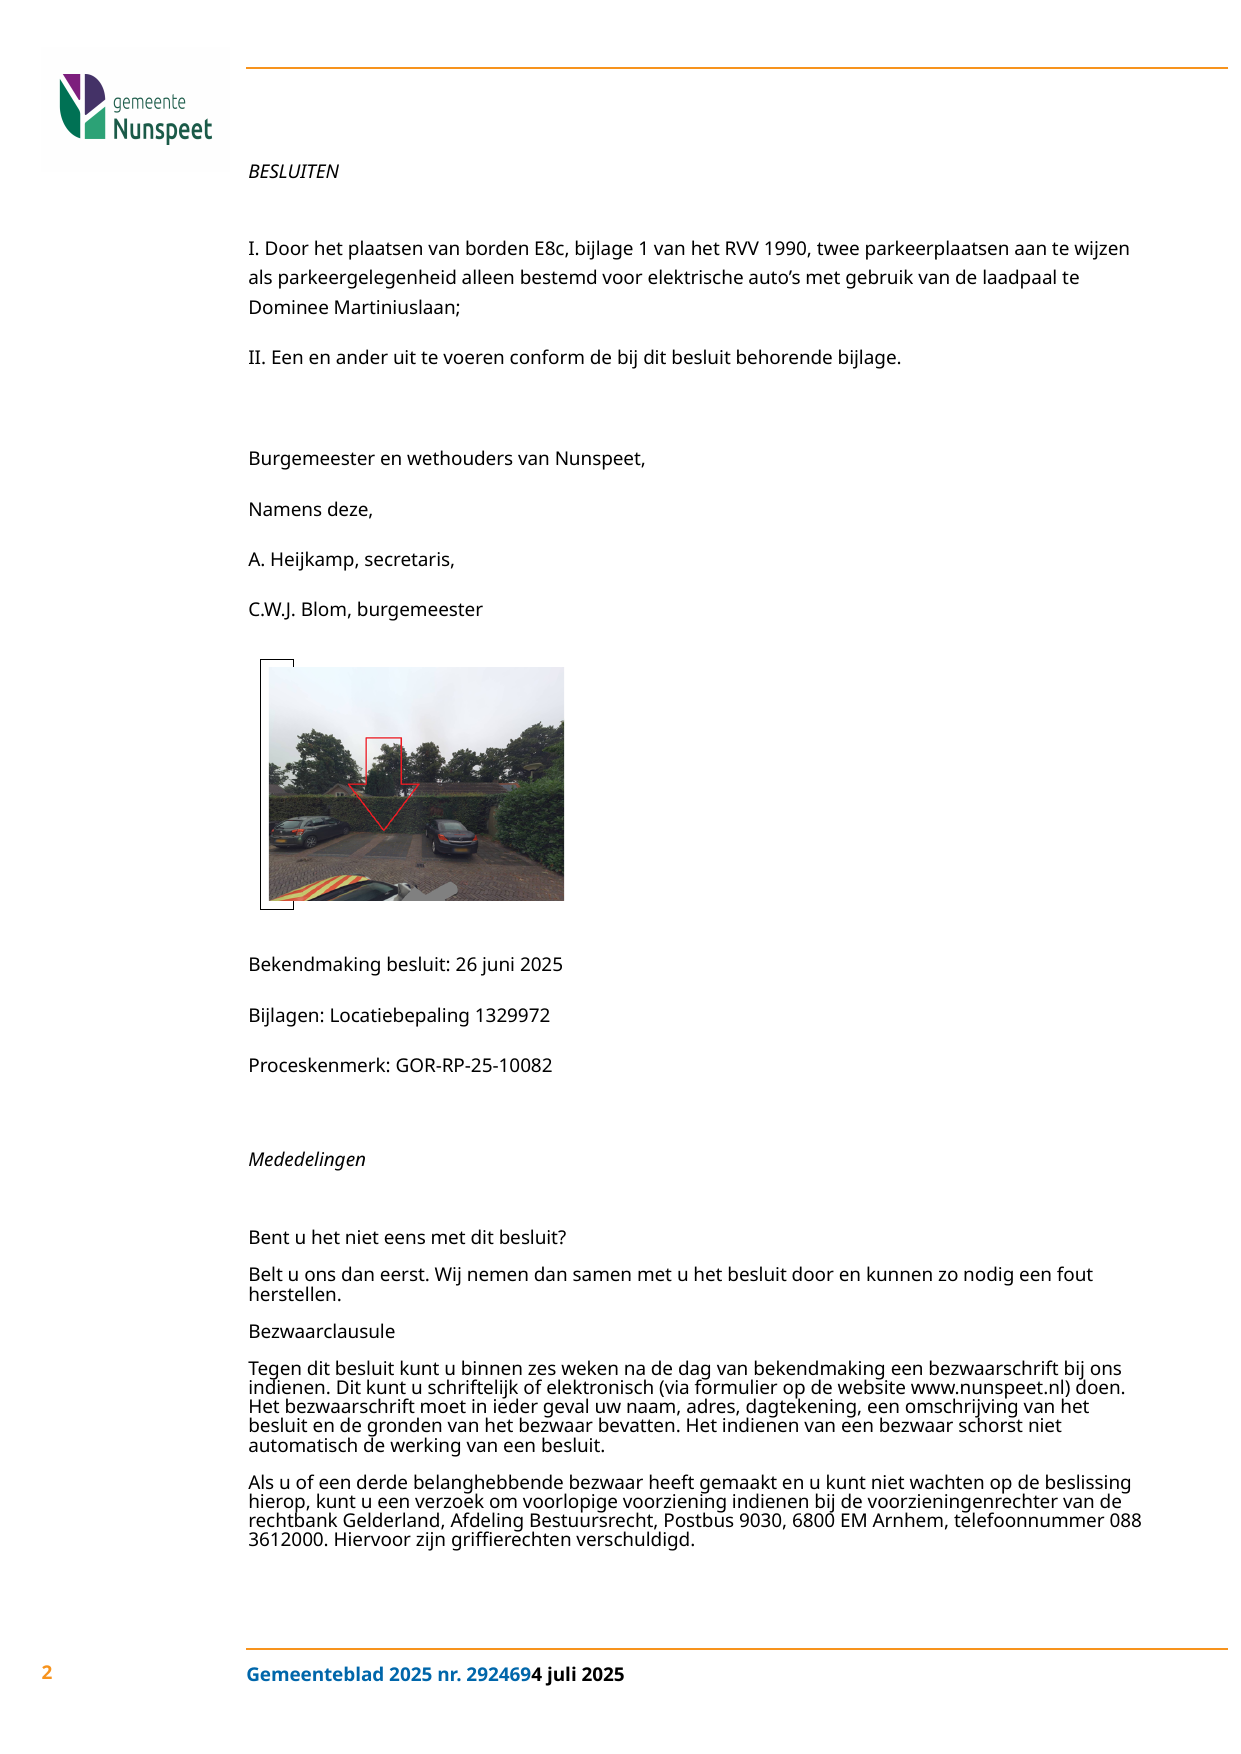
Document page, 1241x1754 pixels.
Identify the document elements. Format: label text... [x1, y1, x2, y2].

text BESLUITEN [248, 159, 1152, 184]
text Bekendmaking besluit: 26 juni 2025 [248, 952, 1152, 977]
text Bijlagen: Locatiebepaling 1329972 [248, 1002, 1152, 1028]
text Belt u ons dan eerst. Wij nemen dan samen met u het besluit door en kunnen zo nodig een fout herstellen. [248, 1266, 1152, 1305]
picture [268, 667, 565, 901]
text Bent u het niet eens met dit besluit? [248, 1229, 1152, 1249]
text Als u of een derde belanghebbende bezwaar heeft gemaakt en u kunt niet wachten op de beslissing hierop, kunt u een verzoek om voorlopige voorziening indienen bij de voorzieningenrechter van de rechtbank Gelderland, Afdeling Bestuursrecht, Postbus 9030, 6800 EM Arnhem, telefoonnummer 088 3612000. Hiervoor zijn griffierechten verschuldigd. [248, 1474, 1152, 1551]
text Proceskenmerk: GOR-RP-25-10082 [248, 1052, 1152, 1078]
text I. Door het plaatsen van borden E8c, bijlage 1 van het RVV 1990, twee parkeerplaatsen aan te wijzen als parkeergelegenheid alleen bestemd voor elektrische auto’s met gebruik van de laadpaal te Dominee Martiniuslaan; [248, 235, 1152, 320]
text A. Heijkamp, secretaris, [248, 546, 1152, 572]
text Namens deze, [248, 496, 1152, 521]
text Mededelingen [248, 1146, 1152, 1172]
text II. Een en ander uit te voeren conform de bij dit besluit behorende bijlage. [248, 344, 1152, 370]
text C.W.J. Blom, burgemeester [248, 597, 1152, 622]
text Tegen dit besluit kunt u binnen zes weken na de dag van bekendmaking een bezwaarschrift bij ons indienen. Dit kunt u schriftelijk of elektronisch (via formulier op de website www.nunspeet.nl) doen. Het bezwaarschrift moet in ieder geval uw naam, adres, dagtekening, een omschrijving van het besluit en de gronden van het bezwaar bevatten. Het indienen van een bezwaar schorst niet automatisch de werking van een besluit. [248, 1359, 1152, 1456]
text Bezwaarclausule [248, 1323, 1152, 1342]
picture [41, 47, 231, 172]
text Burgemeester en wethouders van Nunspeet, [248, 445, 1152, 471]
